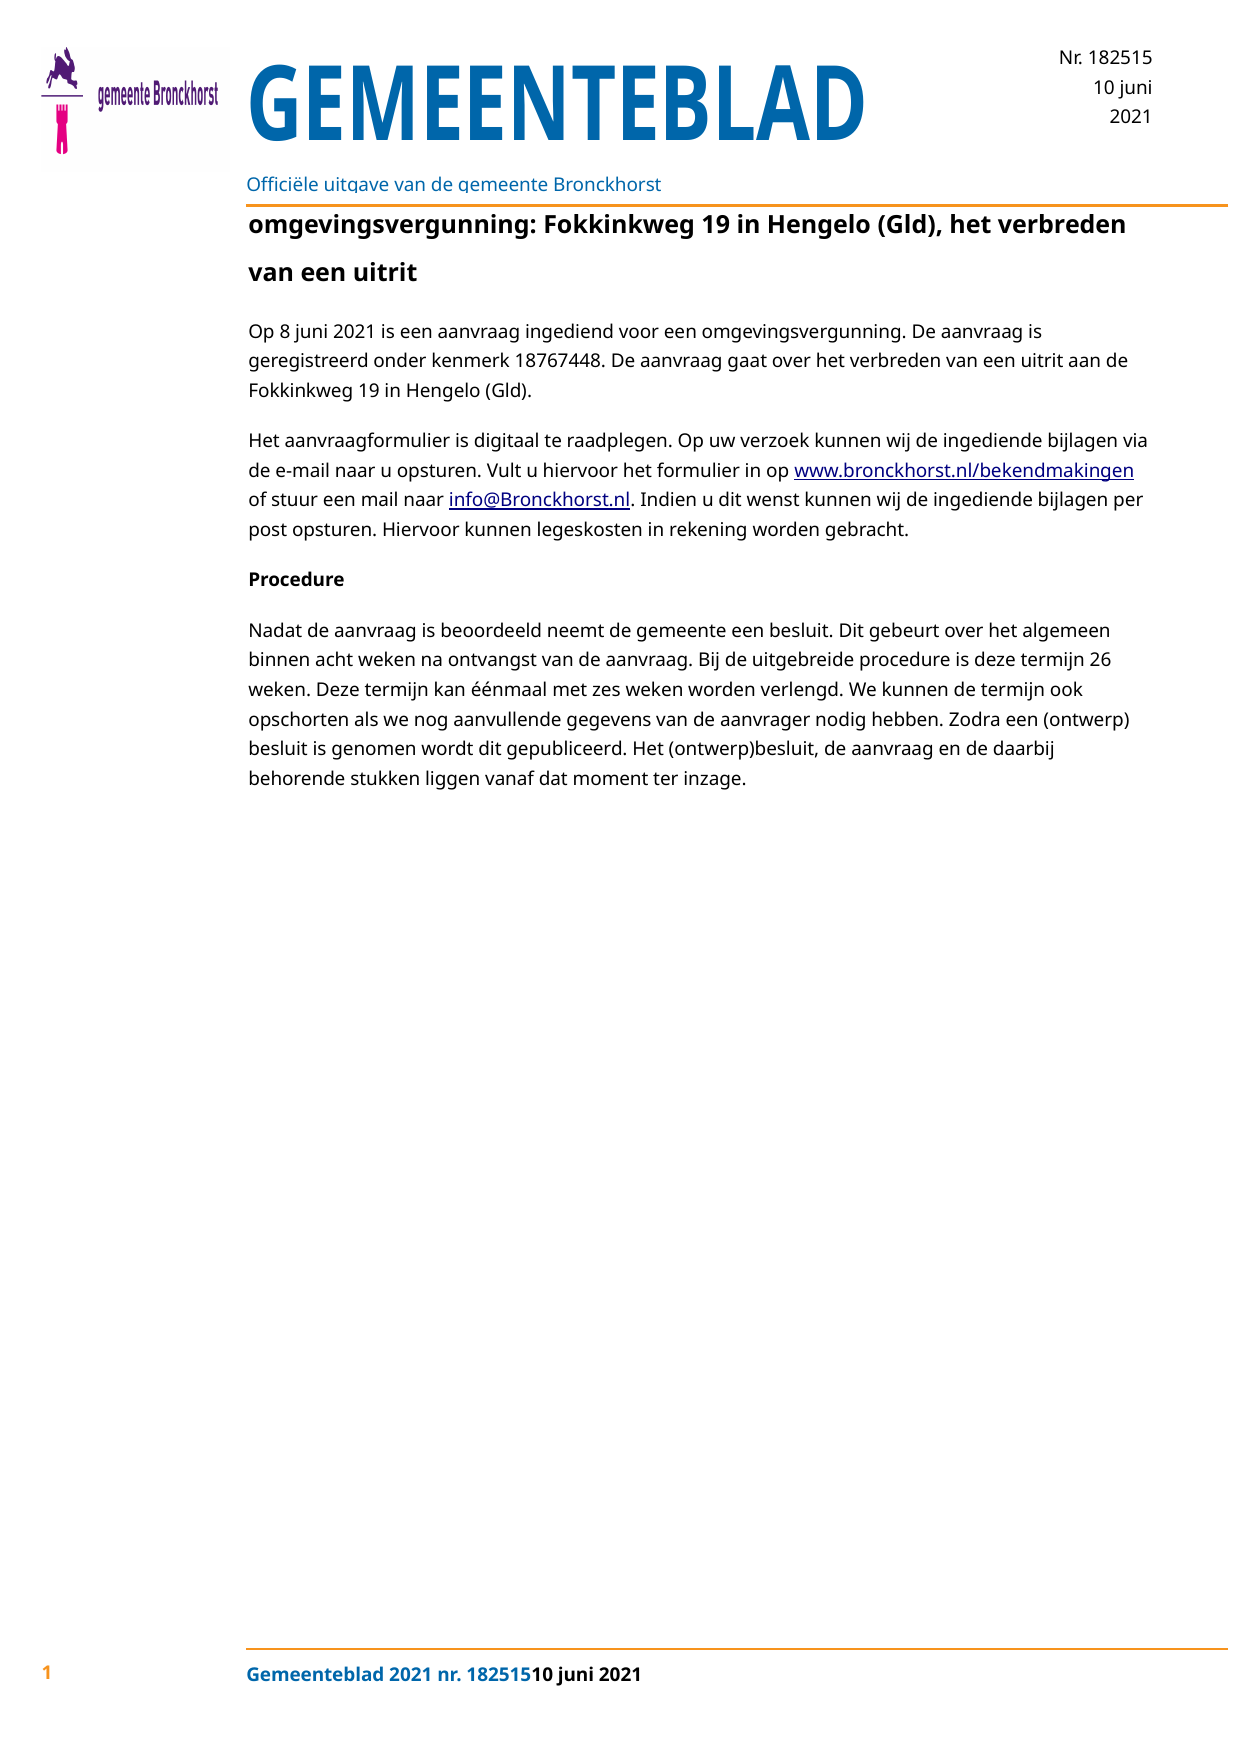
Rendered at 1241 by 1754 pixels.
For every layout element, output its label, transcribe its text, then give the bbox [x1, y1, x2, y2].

text Op 8 juni 2021 is een aanvraag ingediend voor een omgevingsvergunning. De aanvraag is geregistreerd onder kenmerk 18767448. De aanvraag gaat over het verbreden van een uitrit aan de Fokkinkweg 19 in Hengelo (Gld). [248, 318, 1152, 403]
text Het aanvraagformulier is digitaal te raadplegen. Op uw verzoek kunnen wij de ingediende bijlagen via de e-mail naar u opsturen. Vult u hiervoor het formulier in op www.bronckhorst.nl/bekendmakingen of stuur een mail naar info@Bronckhorst.nl. Indien u dit wenst kunnen wij de ingediende bijlagen per post opsturen. Hiervoor kunnen legeskosten in rekening worden gebracht. [248, 427, 1152, 542]
picture [41, 47, 231, 172]
text Nadat de aanvraag is beoordeeld neemt de gemeente een besluit. Dit gebeurt over het algemeen binnen acht weken na ontvangst van de aanvraag. Bij de uitgebreide procedure is deze termijn 26 weken. Deze termijn kan éénmaal met zes weken worden verlengd. We kunnen de termijn ook opschorten als we nog aanvullende gegevens van de aanvrager nodig hebben. Zodra een (ontwerp) besluit is genomen wordt dit gepubliceerd. Het (ontwerp)besluit, de aanvraag en de daarbij behorende stukken liggen vanaf dat moment ter inzage. [248, 617, 1152, 791]
text omgevingsvergunning: Fokkinkweg 19 in Hengelo (Gld), het verbreden van een uitrit [248, 207, 1152, 288]
text Procedure [248, 567, 1152, 592]
